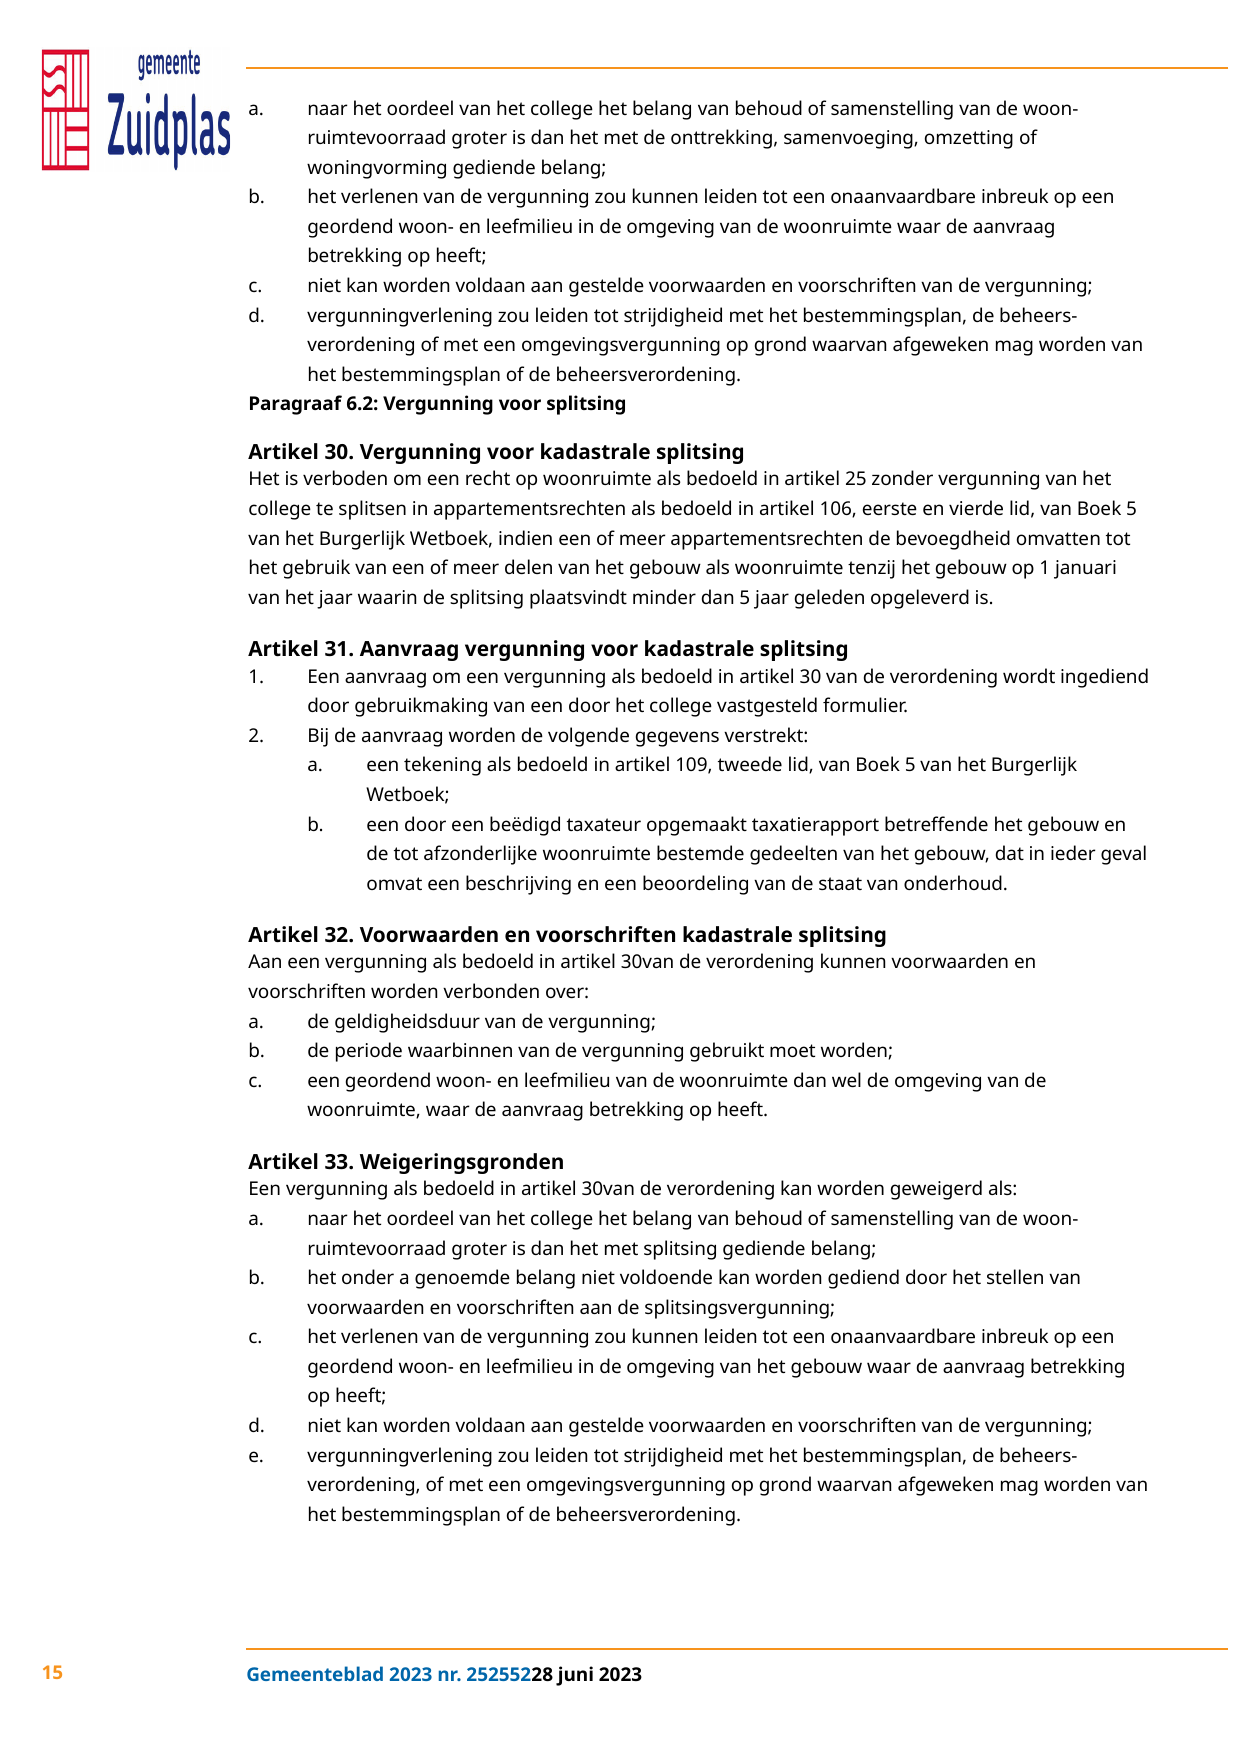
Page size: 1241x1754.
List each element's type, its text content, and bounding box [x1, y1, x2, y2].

text Artikel 32. Voorwaarden en voorschriften kadastrale splitsing [248, 920, 1152, 949]
list een door een beëdigd taxateur opgemaakt taxatierapport betreffende het gebouw en de tot afzonderlijke woonruimte bestemde gedeelten van het gebouw, dat in ieder geval omvat een beschrijving en een beoordeling van de staat van onderhoud. [307, 811, 1152, 896]
list het onder a genoemde belang niet voldoende kan worden gediend door het stellen van voorwaarden en voorschriften aan de splitsingsvergunning; [248, 1264, 1152, 1319]
list naar het oordeel van het college het belang van behoud of samenstelling van de woon-ruimtevoorraad groter is dan het met de onttrekking, samenvoeging, omzetting of woningvorming gediende belang; [248, 95, 1152, 180]
list niet kan worden voldaan aan gestelde voorwaarden en voorschriften van de vergunning; [248, 272, 1152, 298]
list de periode waarbinnen van de vergunning gebruikt moet worden; [248, 1037, 1152, 1063]
text Artikel 31. Aanvraag vergunning voor kadastrale splitsing [248, 634, 1152, 663]
list naar het oordeel van het college het belang van behoud of samenstelling van de woon-ruimtevoorraad groter is dan het met splitsing gediende belang; [248, 1205, 1152, 1260]
text Paragraaf 6.2: Vergunning voor splitsing [248, 391, 1152, 416]
list vergunningverlening zou leiden tot strijdigheid met het bestemmingsplan, de beheers-verordening, of met een omgevingsvergunning op grond waarvan afgeweken mag worden van het bestemmingsplan of de beheersverordening. [248, 1442, 1152, 1527]
list een geordend woon- en leefmilieu van de woonruimte dan wel de omgeving van de woonruimte, waar de aanvraag betrekking op heeft. [248, 1067, 1152, 1122]
list een tekening als bedoeld in artikel 109, tweede lid, van Boek 5 van het Burgerlijk Wetboek; [307, 752, 1152, 807]
text Aan een vergunning als bedoeld in artikel 30van de verordening kunnen voorwaarden en voorschriften worden verbonden over: [248, 949, 1152, 1004]
text Een vergunning als bedoeld in artikel 30van de verordening kan worden geweigerd als: [248, 1176, 1152, 1201]
text Het is verboden om een recht op woonruimte als bedoeld in artikel 25 zonder vergunning van het college te splitsen in appartementsrechten als bedoeld in artikel 106, eerste en vierde lid, van Boek 5 van het Burgerlijk Wetboek, indien een of meer appartementsrechten de bevoegdheid omvatten tot het gebruik van een of meer delen van het gebouw als woonruimte tenzij het gebouw op 1 januari van het jaar waarin de splitsing plaatsvindt minder dan 5 jaar geleden opgeleverd is. [248, 466, 1152, 610]
list niet kan worden voldaan aan gestelde voorwaarden en voorschriften van de vergunning; [248, 1412, 1152, 1438]
list Een aanvraag om een vergunning als bedoeld in artikel 30 van de verordening wordt ingediend door gebruikmaking van een door het college vastgesteld formulier. [248, 663, 1152, 718]
list het verlenen van de vergunning zou kunnen leiden tot een onaanvaardbare inbreuk op een geordend woon- en leefmilieu in de omgeving van het gebouw waar de aanvraag betrekking op heeft; [248, 1323, 1152, 1408]
text Artikel 30. Vergunning voor kadastrale splitsing [248, 437, 1152, 466]
list het verlenen van de vergunning zou kunnen leiden tot een onaanvaardbare inbreuk op een geordend woon- en leefmilieu in de omgeving van de woonruimte waar de aanvraag betrekking op heeft; [248, 183, 1152, 268]
list vergunningverlening zou leiden tot strijdigheid met het bestemmingsplan, de beheers-verordening of met een omgevingsvergunning op grond waarvan afgeweken mag worden van het bestemmingsplan of de beheersverordening. [248, 302, 1152, 387]
text Artikel 33. Weigeringsgronden [248, 1147, 1152, 1176]
list Bij de aanvraag worden de volgende gegevens verstrekt: [248, 722, 1152, 748]
picture [41, 47, 231, 172]
list de geldigheidsduur van de vergunning; [248, 1008, 1152, 1034]
